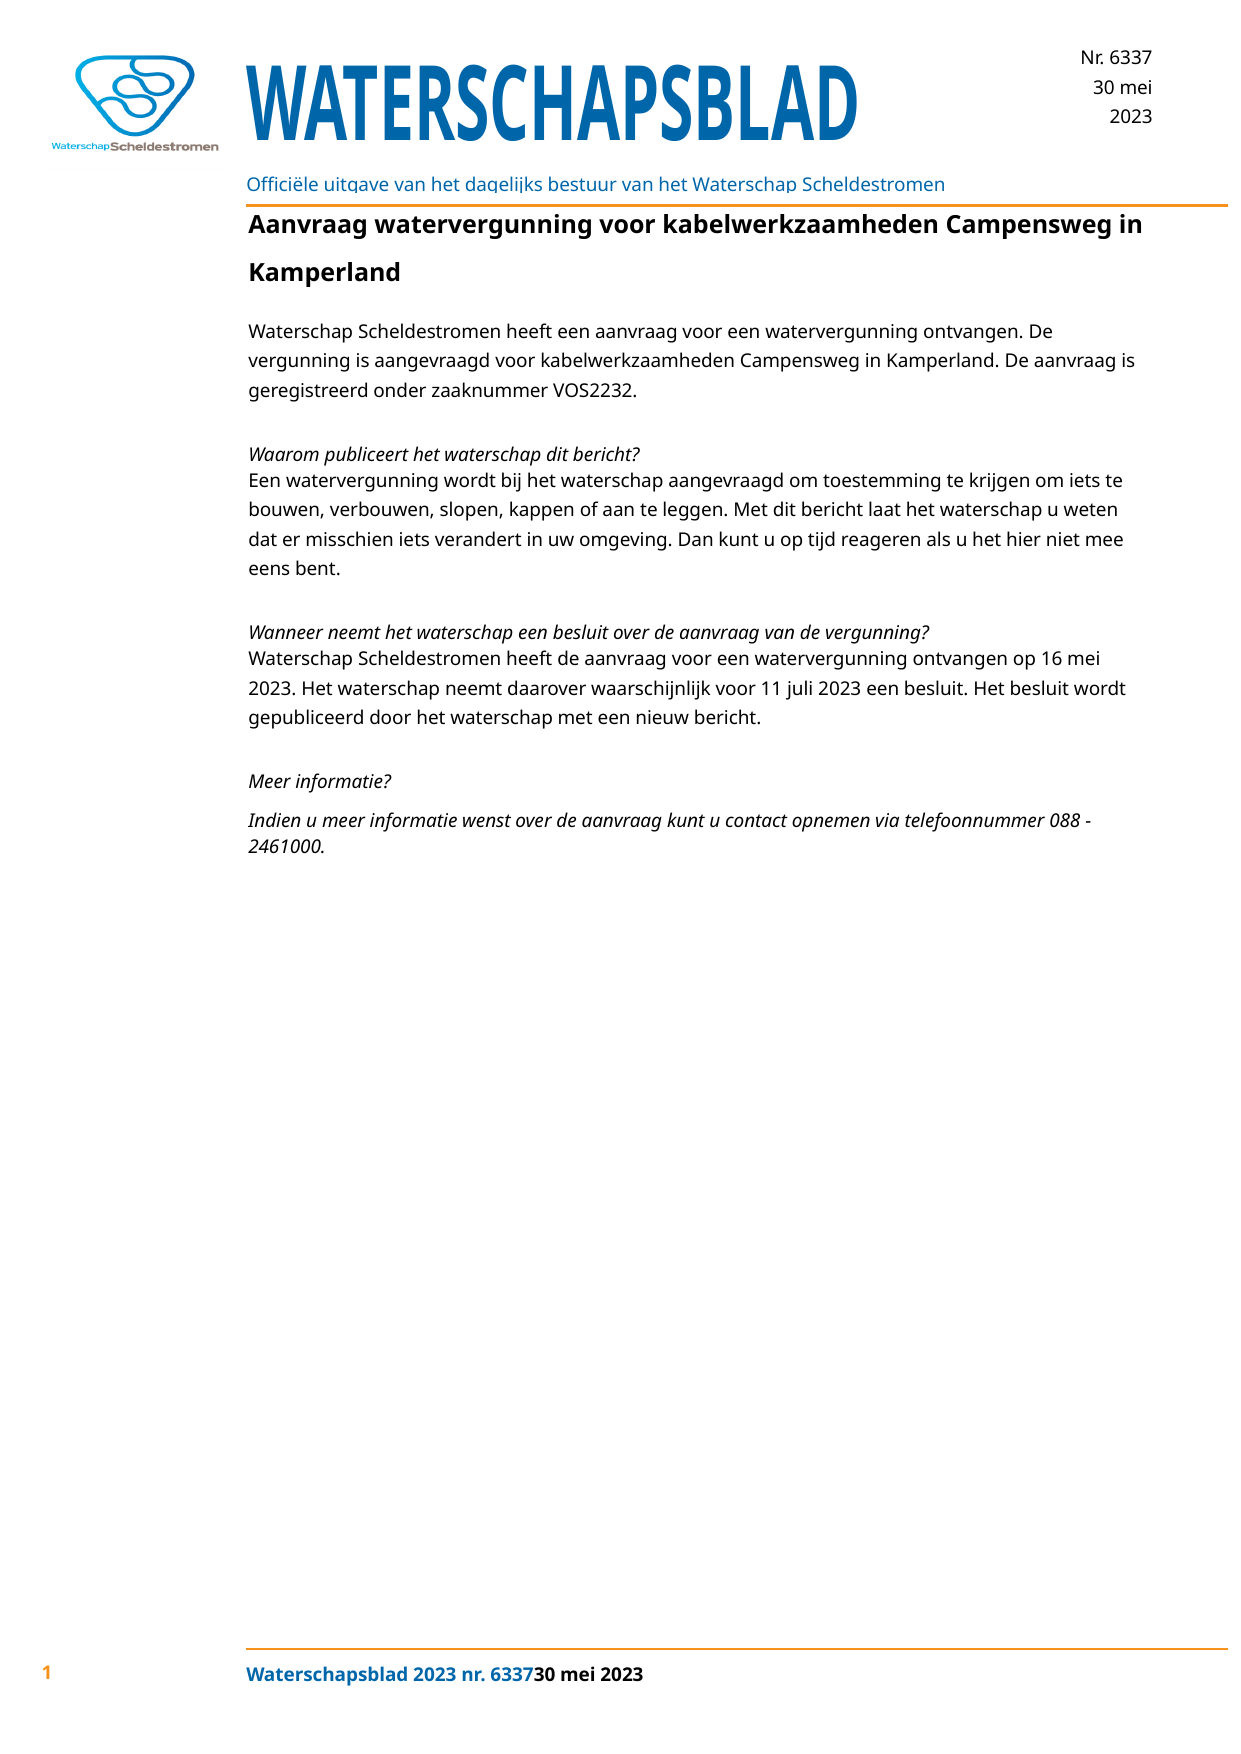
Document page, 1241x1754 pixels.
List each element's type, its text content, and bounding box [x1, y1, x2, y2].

text Meer informatie? [248, 768, 1152, 794]
text Waarom publiceert het waterschap dit bericht? [248, 441, 1152, 467]
text Een watervergunning wordt bij het waterschap aangevraagd om toestemming te krijgen om iets te bouwen, verbouwen, slopen, kappen of aan te leggen. Met dit bericht laat het waterschap u weten dat er misschien iets verandert in uw omgeving. Dan kunt u op tijd reageren als u het hier niet mee eens bent. [248, 467, 1152, 581]
text Waterschap Scheldestromen heeft een aanvraag voor een watervergunning ontvangen. De vergunning is aangevraagd voor kabelwerkzaamheden Campensweg in Kamperland. De aanvraag is geregistreerd onder zaaknummer VOS2232. [248, 318, 1152, 403]
text Indien u meer informatie wenst over de aanvraag kunt u contact opnemen via telefoonnummer 088 - 2461000. [248, 808, 1152, 859]
text Wanneer neemt het waterschap een besluit over de aanvraag van de vergunning? [248, 619, 1152, 645]
picture [41, 47, 231, 172]
text Waterschap Scheldestromen heeft de aanvraag voor een watervergunning ontvangen op 16 mei 2023. Het waterschap neemt daarover waarschijnlijk voor 11 juli 2023 een besluit. Het besluit wordt gepubliceerd door het waterschap met een nieuw bericht. [248, 645, 1152, 730]
text Aanvraag watervergunning voor kabelwerkzaamheden Campensweg in Kamperland [248, 207, 1152, 288]
